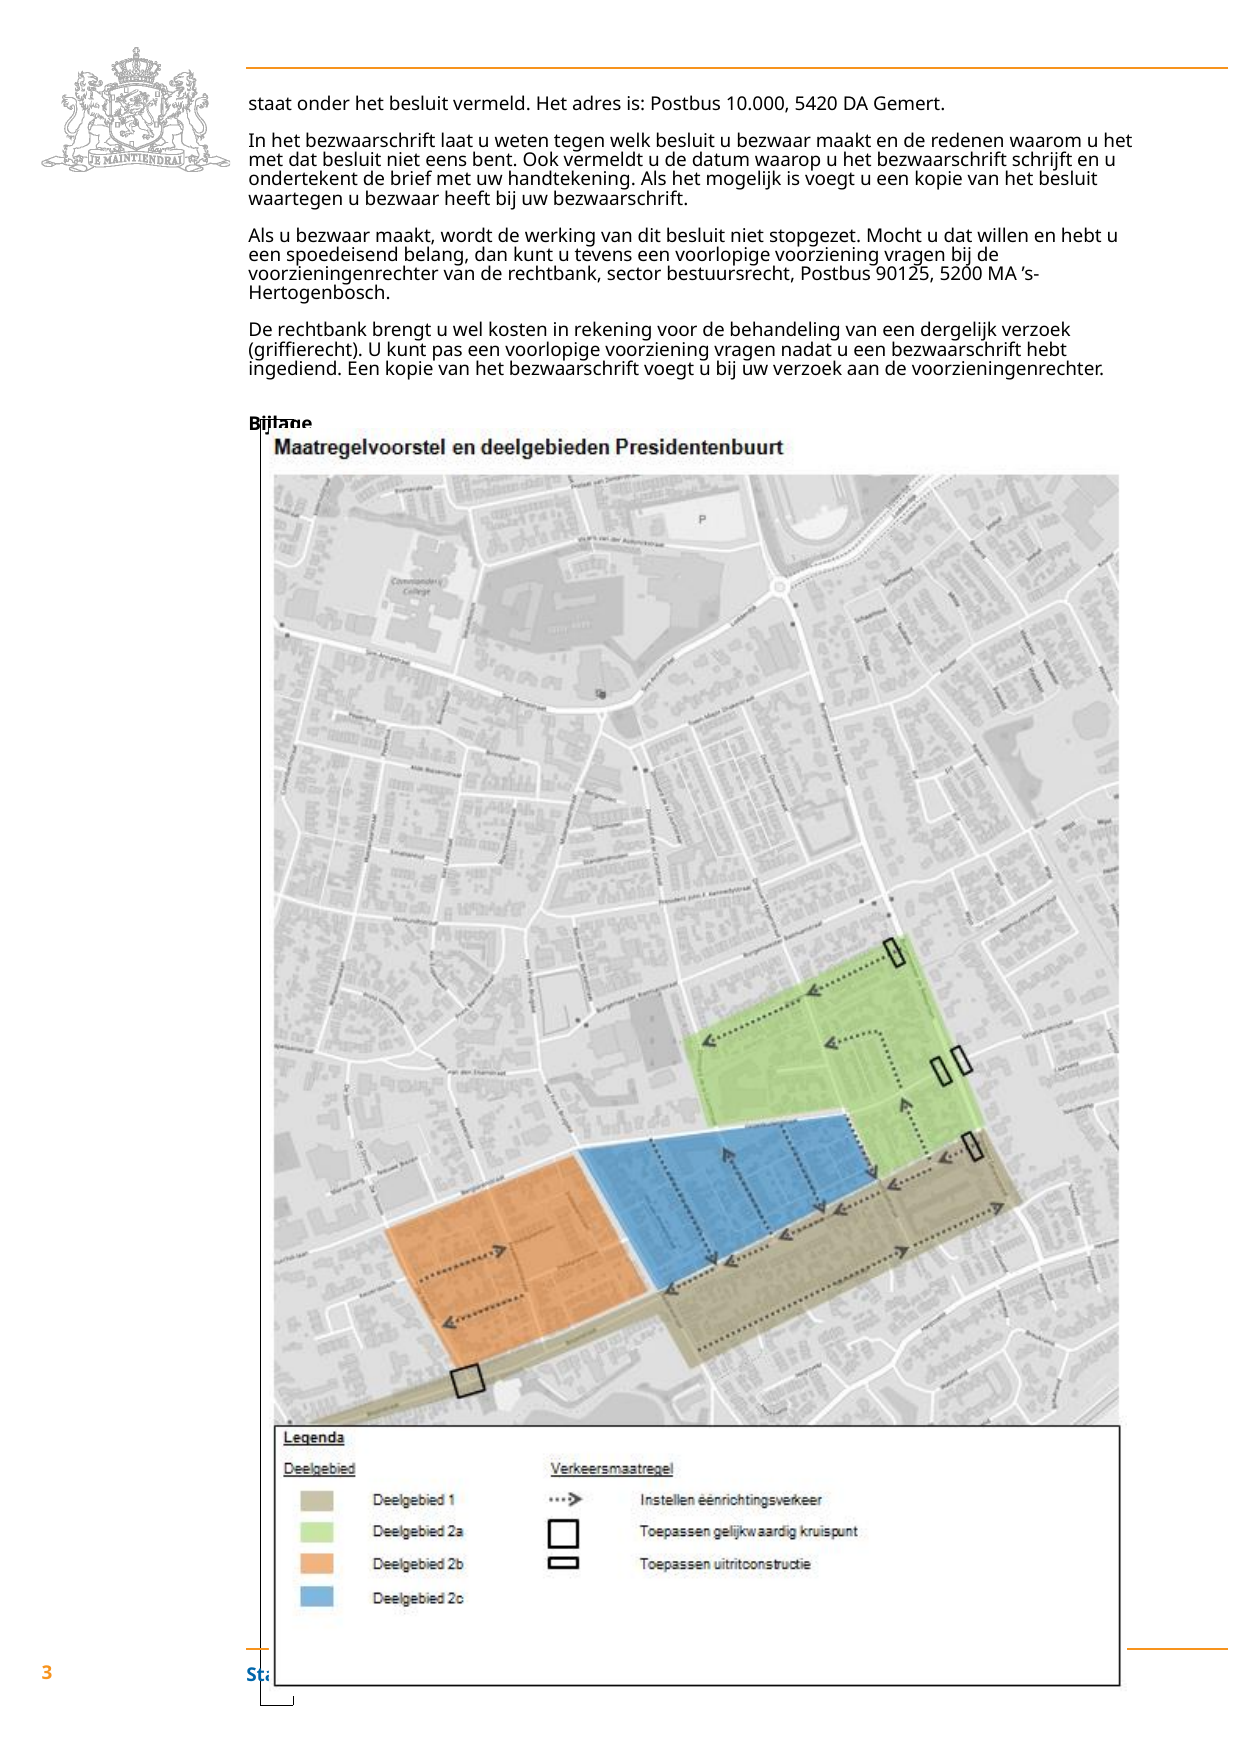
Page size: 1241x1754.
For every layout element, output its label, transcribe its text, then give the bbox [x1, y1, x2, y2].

text De rechtbank brengt u wel kosten in rekening voor de behandeling van een dergelijk verzoek (griffierecht). U kunt pas een voorlopige voorziening vragen nadat u een bezwaarschrift hebt ingediend. Een kopie van het bezwaarschrift voegt u bij uw verzoek aan de voorzieningenrechter. [248, 321, 1152, 379]
text Als u bezwaar maakt, wordt de werking van dit besluit niet stopgezet. Mocht u dat willen en hebt u een spoedeisend belang, dan kunt u tevens een voorlopige voorziening vragen bij de voorzieningenrechter van de rechtbank, sector bestuursrecht, Postbus 90125, 5200 MA ’s-Hertogenbosch. [248, 227, 1152, 304]
text Bijlage [248, 410, 1152, 436]
text In het bezwaarschrift laat u weten tegen welk besluit u bezwaar maakt en de redenen waarom u het met dat besluit niet eens bent. Ook vermeldt u de datum waarop u het bezwaarschrift schrijft en u ondertekent de brief met uw handtekening. Als het mogelijk is voegt u een kopie van het besluit waartegen u bezwaar heeft bij uw bezwaarschrift. [248, 132, 1152, 209]
picture [41, 47, 231, 172]
picture [268, 428, 1127, 1696]
text staat onder het besluit vermeld. Het adres is: Postbus 10.000, 5420 DA Gemert. [248, 95, 1152, 114]
